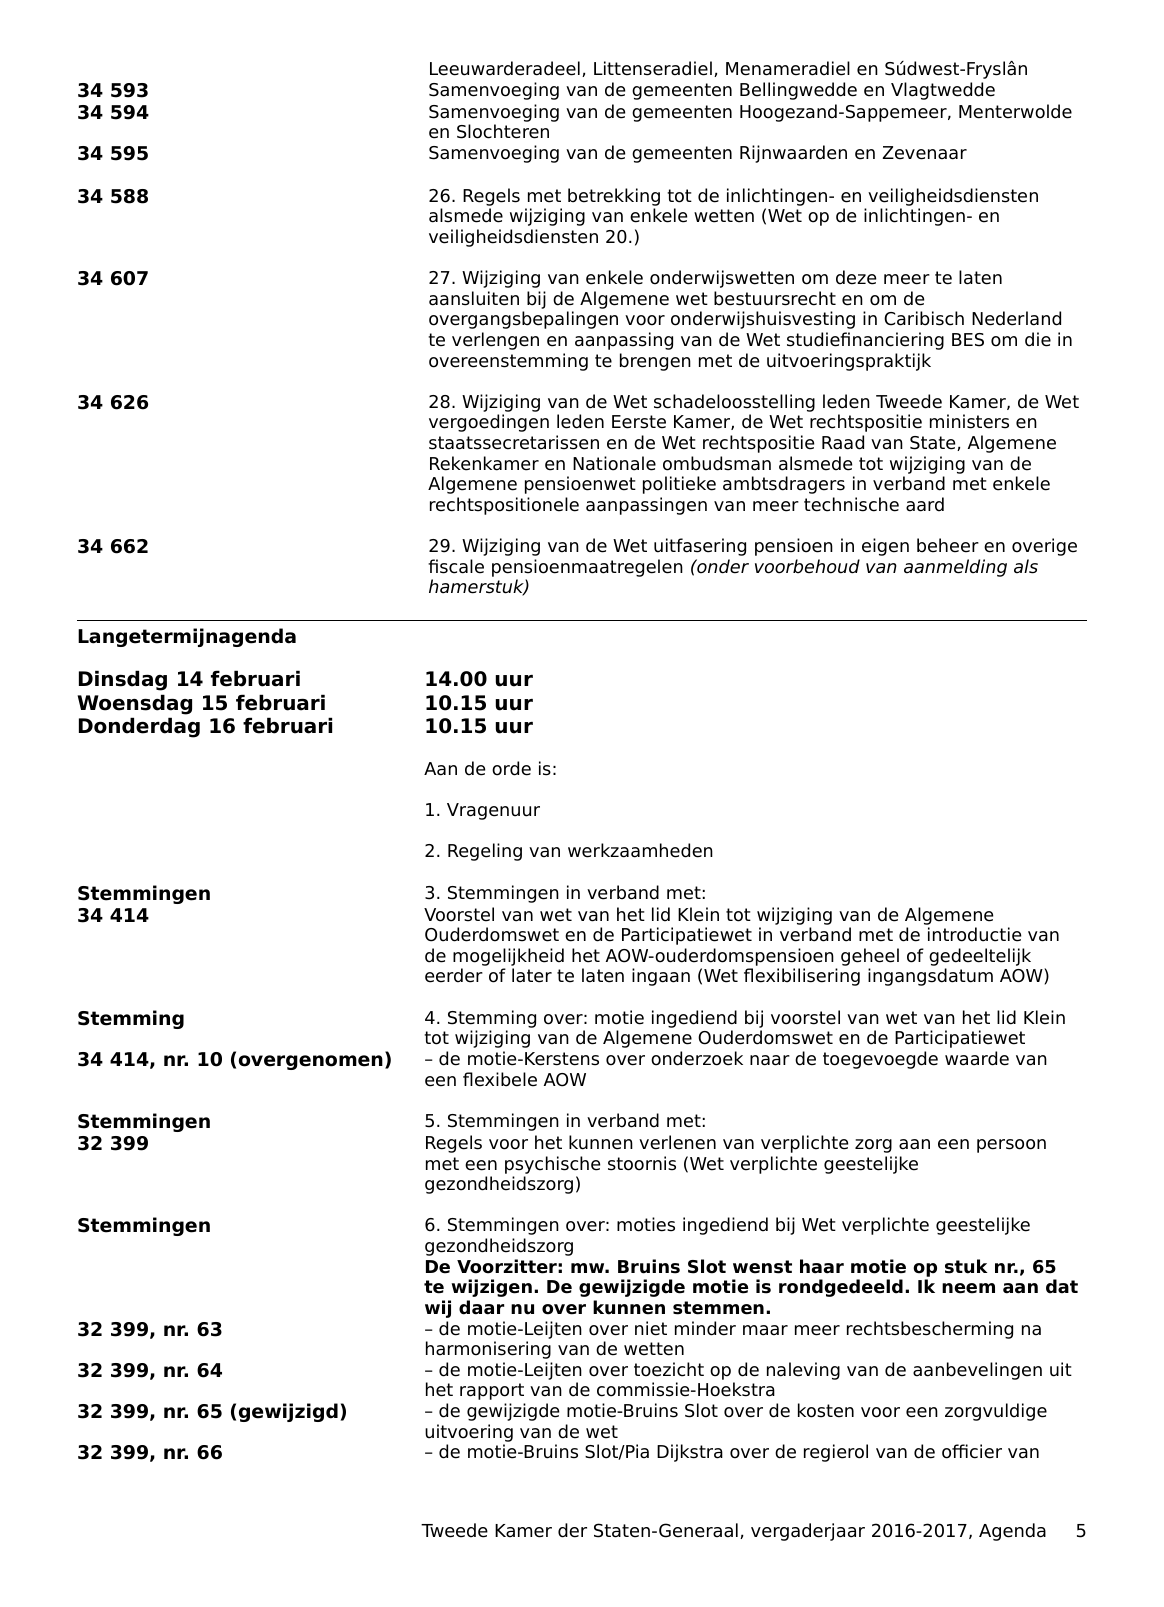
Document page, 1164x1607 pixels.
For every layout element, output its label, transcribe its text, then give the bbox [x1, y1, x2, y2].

table_cell [77, 841, 401, 862]
table_cell [405, 165, 422, 186]
table_cell [401, 1360, 418, 1401]
table_cell 4. Stemming over: motie ingediend bij voorstel van wet van het lid Klein tot wijziging van de Algemene Ouderdomswet en de Participatiewet [418, 1008, 1087, 1049]
table_cell – de motie-Kerstens over onderzoek naar de toegevoegde waarde van een flexibele AOW [418, 1049, 1087, 1090]
table_cell [401, 1008, 418, 1049]
table_cell 2. Regeling van werkzaamheden [418, 841, 1087, 862]
table_cell Stemmingen [77, 883, 401, 904]
table_cell [401, 1133, 418, 1195]
table_cell [401, 841, 418, 862]
table_cell 5. Stemmingen in verband met: [418, 1111, 1087, 1133]
table_cell [422, 371, 1087, 392]
table_cell 34 607 [77, 268, 404, 371]
table_cell [77, 248, 404, 268]
table_cell [401, 1319, 418, 1360]
table_cell [418, 1195, 1087, 1215]
table_cell [401, 1401, 418, 1442]
table_cell [405, 516, 422, 536]
table_cell 14.00 uur [418, 668, 1087, 692]
table_cell [422, 516, 1087, 536]
table_cell [77, 987, 401, 1008]
table_cell [405, 143, 422, 165]
table_cell [418, 1090, 1087, 1111]
table_cell [401, 800, 418, 821]
table_cell [77, 759, 401, 779]
table_cell [418, 862, 1087, 883]
table_cell [401, 759, 418, 779]
table_cell [401, 648, 418, 668]
table_cell [77, 738, 401, 759]
table_cell Samenvoeging van de gemeenten Bellingwedde en Vlagtwedde [422, 80, 1087, 102]
table_cell [405, 268, 422, 371]
table_cell [405, 392, 422, 516]
table_header [401, 621, 418, 648]
table_cell [401, 862, 418, 883]
table_cell [401, 715, 418, 738]
table_cell Woensdag 15 februari [77, 692, 401, 715]
table_cell Stemmingen [77, 1111, 401, 1133]
table_cell 34 414, nr. 10 (overgenomen) [77, 1049, 401, 1090]
table_cell 34 594 [77, 102, 404, 143]
table_cell [401, 987, 418, 1008]
table_cell 34 595 [77, 143, 404, 165]
table_cell [401, 1090, 418, 1111]
table_cell 10.15 uur [418, 715, 1087, 738]
table_cell [401, 668, 418, 692]
table_cell [77, 800, 401, 821]
table_cell [77, 821, 401, 841]
table_cell 34 626 [77, 392, 404, 516]
table_cell [401, 780, 418, 800]
table_cell [418, 738, 1087, 759]
table_cell – de motie-Leijten over niet minder maar meer rechtsbescherming na harmonisering van de wetten [418, 1319, 1087, 1360]
table_cell 29. Wijziging van de Wet uitfasering pensioen in eigen beheer en overige fiscale pensioenmaatregelen (onder voorbehoud van aanmelding als hamerstuk) [422, 536, 1087, 598]
table_cell [401, 1195, 418, 1215]
table_cell [401, 1257, 418, 1318]
table_cell 28. Wijziging van de Wet schadeloosstelling leden Tweede Kamer, de Wet vergoedingen leden Eerste Kamer, de Wet rechtspositie ministers en staatssecretarissen en de Wet rechtspositie Raad van State, Algemene Rekenkamer en Nationale ombudsman alsmede tot wijziging van de Algemene pensioenwet politieke ambtsdragers in verband met enkele rechtspositionele aanpassingen van meer technische aard [422, 392, 1087, 516]
table_cell Samenvoeging van de gemeenten Rijnwaarden en Zevenaar [422, 143, 1087, 165]
table_cell [401, 1442, 418, 1464]
table_cell De Voorzitter: mw. Bruins Slot wenst haar motie op stuk nr., 65 te wijzigen. De gewijzigde motie is rondgedeeld. Ik neem aan dat wij daar nu over kunnen stemmen. [418, 1257, 1087, 1318]
table_cell 32 399 [77, 1133, 401, 1195]
table_cell [418, 648, 1087, 668]
table_cell 27. Wijziging van enkele onderwijswetten om deze meer te laten aansluiten bij de Algemene wet bestuursrecht en om de overgangsbepalingen voor onderwijshuisvesting in Caribisch Nederland te verlengen en aanpassing van de Wet studiefinanciering BES om die in overeenstemming te brengen met de uitvoeringspraktijk [422, 268, 1087, 371]
table_cell 3. Stemmingen in verband met: [418, 883, 1087, 904]
table_cell [405, 186, 422, 247]
table_cell [401, 1215, 418, 1257]
table_cell Aan de orde is: [418, 759, 1087, 779]
table_cell [77, 371, 404, 392]
table_cell [405, 248, 422, 268]
table_cell 10.15 uur [418, 692, 1087, 715]
table_cell [77, 862, 401, 883]
table_cell 32 399, nr. 65 (gewijzigd) [77, 1401, 401, 1442]
table_cell Regels voor het kunnen verlenen van verplichte zorg aan een persoon met een psychische stoornis (Wet verplichte geestelijke gezondheidszorg) [418, 1133, 1087, 1195]
table_cell [401, 1111, 418, 1133]
table_cell [77, 516, 404, 536]
table_cell – de motie-Bruins Slot/Pia Dijkstra over de regierol van de officier van [418, 1442, 1087, 1464]
table_cell [401, 883, 418, 904]
table_cell [77, 1257, 401, 1318]
table_cell [401, 738, 418, 759]
table_cell Samenvoeging van de gemeenten Hoogezand-Sappemeer, Menterwolde en Slochteren [422, 102, 1087, 143]
table_cell 32 399, nr. 63 [77, 1319, 401, 1360]
table_cell [401, 905, 418, 987]
table_cell 26. Regels met betrekking tot de inlichtingen- en veiligheidsdiensten alsmede wijziging van enkele wetten (Wet op de inlichtingen- en veiligheidsdiensten 20.) [422, 186, 1087, 247]
table_cell [405, 102, 422, 143]
table_cell [418, 780, 1087, 800]
table_cell [77, 165, 404, 186]
table_cell [77, 648, 401, 668]
table_cell 32 399, nr. 66 [77, 1442, 401, 1464]
table_cell 34 593 [77, 80, 404, 102]
table_cell Leeuwarderadeel, Littenseradiel, Menameradiel en Súdwest-Fryslân [422, 59, 1087, 80]
table_cell – de gewijzigde motie-Bruins Slot over de kosten voor een zorgvuldige uitvoering van de wet [418, 1401, 1087, 1442]
table_cell [401, 821, 418, 841]
table_cell [77, 1195, 401, 1215]
table_cell Stemmingen [77, 1215, 401, 1257]
table_cell 34 662 [77, 536, 404, 598]
table_cell [77, 1090, 401, 1111]
table_cell – de motie-Leijten over toezicht op de naleving van de aanbevelingen uit het rapport van de commissie-Hoekstra [418, 1360, 1087, 1401]
table_cell Stemming [77, 1008, 401, 1049]
table_cell 1. Vragenuur [418, 800, 1087, 821]
table_cell 6. Stemmingen over: moties ingediend bij Wet verplichte geestelijke gezondheidszorg [418, 1215, 1087, 1257]
table_cell 34 414 [77, 905, 401, 987]
table_cell [405, 80, 422, 102]
table_cell [422, 165, 1087, 186]
table_cell 32 399, nr. 64 [77, 1360, 401, 1401]
table_cell [418, 987, 1087, 1008]
table_header [418, 621, 1087, 648]
table_cell [77, 780, 401, 800]
table_cell [77, 59, 404, 80]
table_cell Voorstel van wet van het lid Klein tot wijziging van de Algemene Ouderdomswet en de Participatiewet in verband met de introductie van de mogelijkheid het AOW-ouderdomspensioen geheel of gedeeltelijk eerder of later te laten ingaan (Wet flexibilisering ingangsdatum AOW) [418, 905, 1087, 987]
table_cell [418, 821, 1087, 841]
table_cell [405, 59, 422, 80]
table_header Langetermijnagenda [77, 621, 401, 648]
table_cell Dinsdag 14 februari [77, 668, 401, 692]
table_cell Donderdag 16 februari [77, 715, 401, 738]
table_cell [422, 248, 1087, 268]
table_cell [405, 536, 422, 598]
table_cell [401, 692, 418, 715]
table_cell [401, 1049, 418, 1090]
table_cell 34 588 [77, 186, 404, 247]
table_cell [405, 371, 422, 392]
